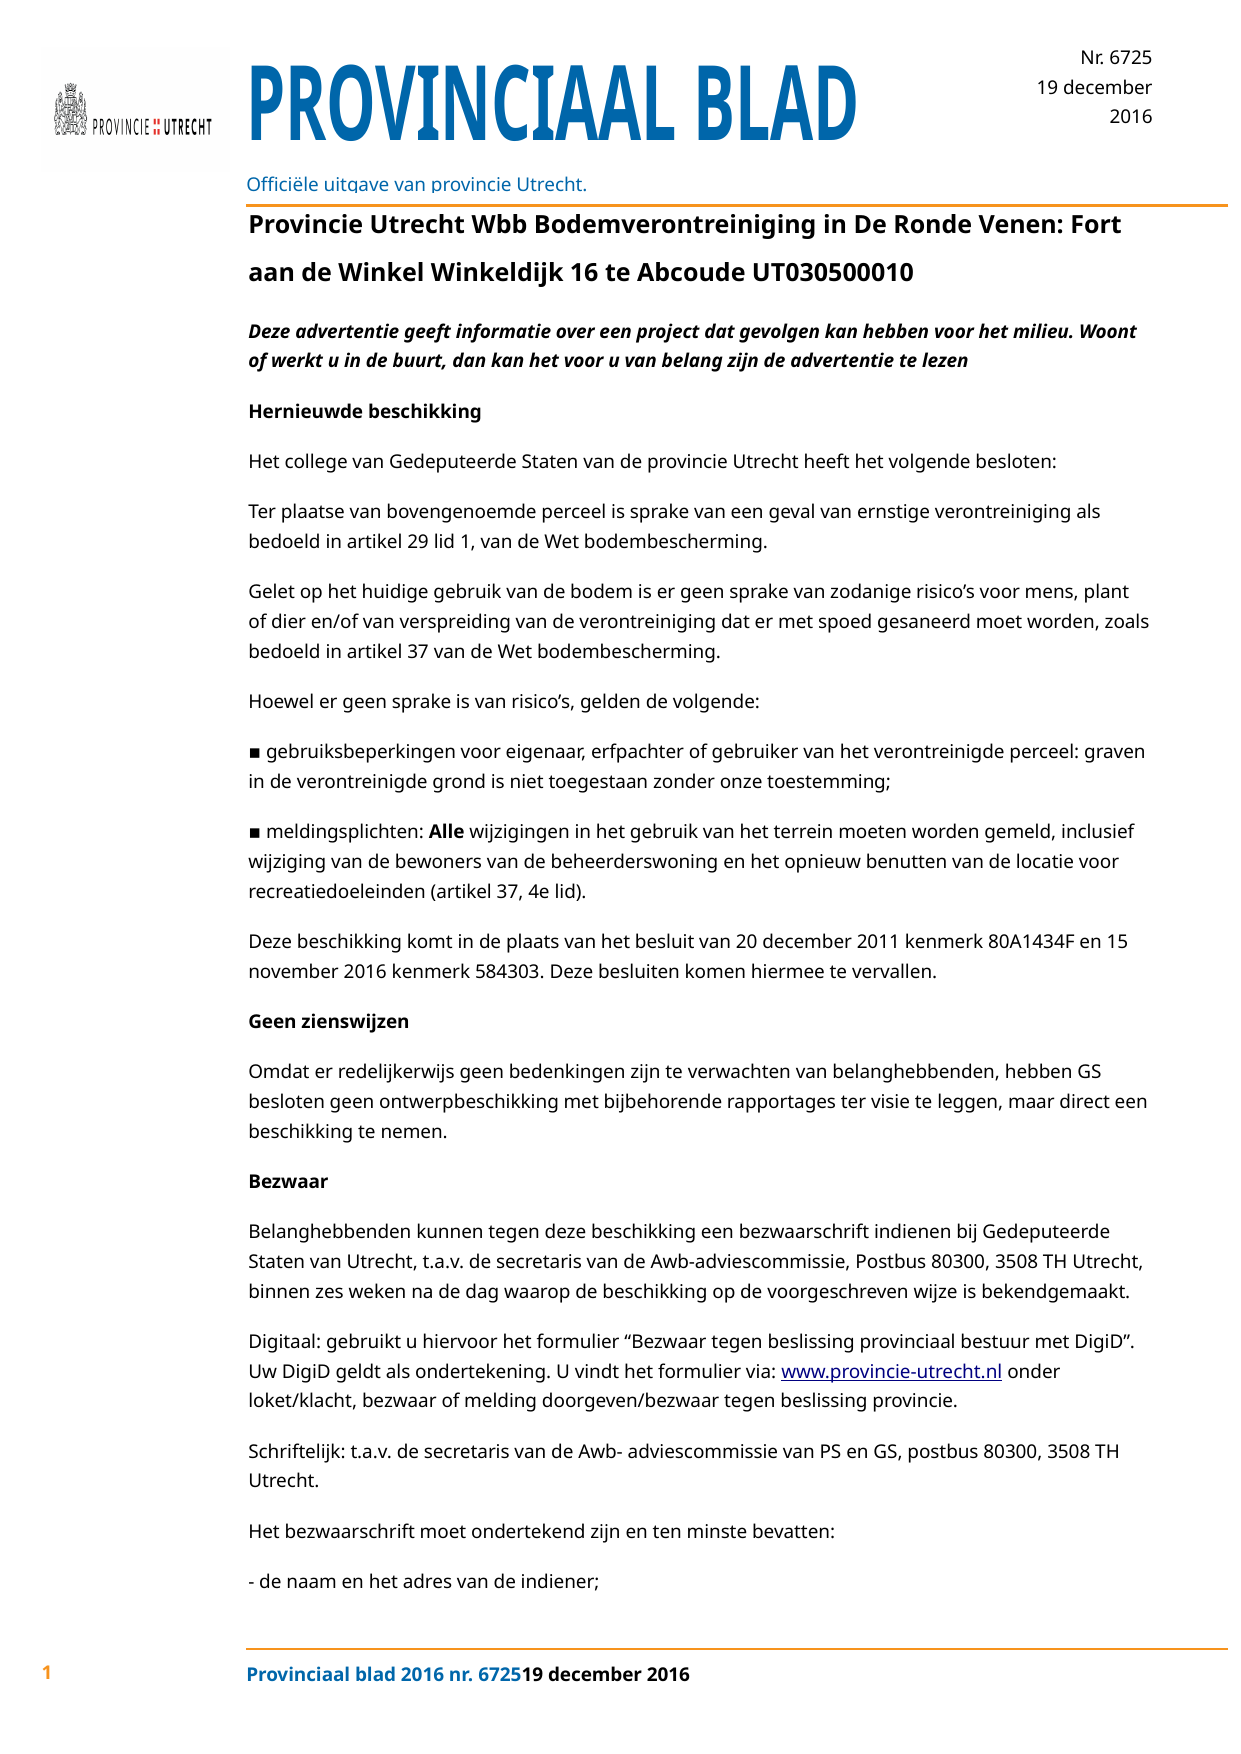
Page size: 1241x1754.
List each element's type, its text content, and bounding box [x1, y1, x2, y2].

text Hoewel er geen sprake is van risico’s, gelden de volgende: [248, 688, 1152, 714]
text Gelet op het huidige gebruik van de bodem is er geen sprake van zodanige risico’s voor mens, plant of dier en/of van verspreiding van de verontreiniging dat er met spoed gesaneerd moet worden, zoals bedoeld in artikel 37 van de Wet bodembescherming. [248, 579, 1152, 664]
text Digitaal: gebruikt u hiervoor het formulier “Bezwaar tegen beslissing provinciaal bestuur met DigiD”. Uw DigiD geldt als ondertekening. U vindt het formulier via: www.provincie-utrecht.nl onder loket/klacht, bezwaar of melding doorgeven/bezwaar tegen beslissing provincie. [248, 1328, 1152, 1413]
text Hernieuwde beschikking [248, 398, 1152, 424]
text ▪ gebruiksbeperkingen voor eigenaar, erfpachter of gebruiker van het verontreinigde perceel: graven in de verontreinigde grond is niet toegestaan zonder onze toestemming; [248, 739, 1152, 794]
text Schriftelijk: t.a.v. de secretaris van de Awb- adviescommissie van PS en GS, postbus 80300, 3508 TH Utrecht. [248, 1438, 1152, 1493]
text Bezwaar [248, 1168, 1152, 1194]
text Omdat er redelijkerwijs geen bedenkingen zijn te verwachten van belanghebbenden, hebben GS besloten geen ontwerpbeschikking met bijbehorende rapportages ter visie te leggen, maar direct een beschikking te nemen. [248, 1059, 1152, 1144]
text Deze advertentie geeft informatie over een project dat gevolgen kan hebben voor het milieu. Woont of werkt u in de buurt, dan kan het voor u van belang zijn de advertentie te lezen [248, 318, 1152, 373]
text - de naam en het adres van de indiener; [248, 1568, 1152, 1594]
text Het bezwaarschrift moet ondertekend zijn en ten minste bevatten: [248, 1518, 1152, 1544]
text Het college van Gedeputeerde Staten van de provincie Utrecht heeft het volgende besloten: [248, 448, 1152, 474]
text Belanghebbenden kunnen tegen deze beschikking een bezwaarschrift indienen bij Gedeputeerde Staten van Utrecht, t.a.v. de secretaris van de Awb-adviescommissie, Postbus 80300, 3508 TH Utrecht, binnen zes weken na de dag waarop de beschikking op de voorgeschreven wijze is bekendgemaakt. [248, 1219, 1152, 1304]
picture [41, 47, 231, 172]
text ▪ meldingsplichten: Alle wijzigingen in het gebruik van het terrein moeten worden gemeld, inclusief wijziging van de bewoners van de beheerderswoning en het opnieuw benutten van de locatie voor recreatiedoeleinden (artikel 37, 4e lid). [248, 819, 1152, 904]
text Ter plaatse van bovengenoemde perceel is sprake van een geval van ernstige verontreiniging als bedoeld in artikel 29 lid 1, van de Wet bodembescherming. [248, 499, 1152, 554]
text Provincie Utrecht Wbb Bodemverontreiniging in De Ronde Venen: Fort aan de Winkel Winkeldijk 16 te Abcoude UT030500010 [248, 207, 1152, 288]
text Deze beschikking komt in de plaats van het besluit van 20 december 2011 kenmerk 80A1434F en 15 november 2016 kenmerk 584303. Deze besluiten komen hiermee te vervallen. [248, 928, 1152, 984]
text Geen zienswijzen [248, 1008, 1152, 1034]
